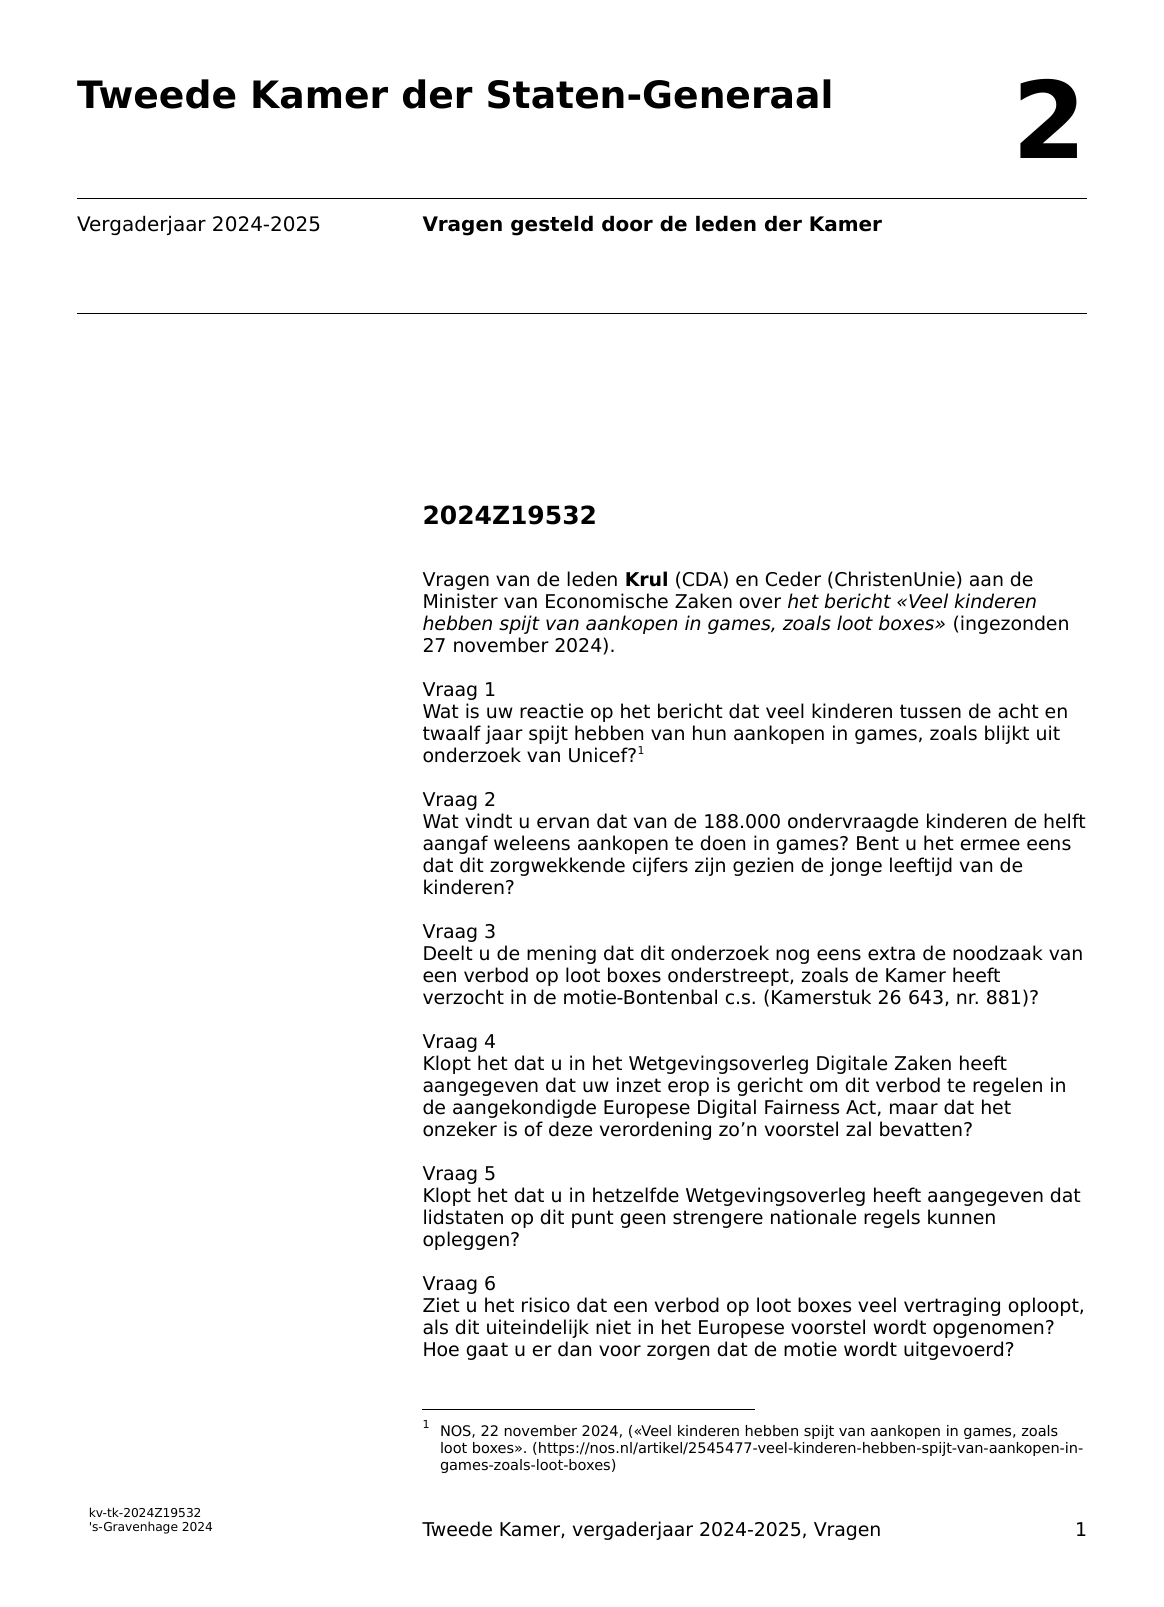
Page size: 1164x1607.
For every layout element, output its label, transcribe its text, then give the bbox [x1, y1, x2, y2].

text Vraag 4 [422, 1031, 1087, 1053]
text Klopt het dat u in hetzelfde Wetgevingsoverleg heeft aangegeven dat lidstaten op dit punt geen strengere nationale regels kunnen opleggen? [422, 1185, 1087, 1251]
table_cell Vergaderjaar 2024-2025 [77, 199, 422, 313]
text Vraag 6 [422, 1273, 1087, 1295]
text Deelt u de mening dat dit onderzoek nog eens extra de noodzaak van een verbod op loot boxes onderstreept, zoals de Kamer heeft verzocht in de motie-Bontenbal c.s. (Kamerstuk 26 643, nr. 881)? [422, 943, 1087, 1009]
text Vragen van de leden Krul (CDA) en Ceder (ChristenUnie) aan de Minister van Economische Zaken over het bericht «Veel kinderen hebben spijt van aankopen in games, zoals loot boxes» (ingezonden 27 november 2024). [422, 569, 1087, 657]
text Vraag 3 [422, 921, 1087, 943]
text Vraag 2 [422, 789, 1087, 811]
text Vraag 1 [422, 679, 1087, 701]
text Wat vindt u ervan dat van de 188.000 ondervraagde kinderen de helft aangaf weleens aankopen te doen in games? Bent u het ermee eens dat dit zorgwekkende cijfers zijn gezien de jonge leeftijd van de kinderen? [422, 811, 1087, 899]
text Vraag 5 [422, 1163, 1087, 1185]
text Ziet u het risico dat een verbod op loot boxes veel vertraging oploopt, als dit uiteindelijk niet in het Europese voorstel wordt opgenomen? Hoe gaat u er dan voor zorgen dat de motie wordt uitgevoerd? [422, 1295, 1087, 1361]
table_header Tweede Kamer der Staten-Generaal [77, 59, 886, 198]
table_header 2 [886, 59, 1087, 198]
text Wat is uw reactie op het bericht dat veel kinderen tussen de acht en twaalf jaar spijt hebben van hun aankopen in games, zoals blijkt uit onderzoek van Unicef? [422, 701, 1087, 767]
table_cell Vragen gesteld door de leden der Kamer [422, 199, 1087, 313]
text kv-tk-2024Z19532 [88, 1506, 323, 1520]
text 's-Gravenhage 2024 [88, 1520, 323, 1534]
text 2024Z19532 [422, 501, 1087, 531]
text NOS, 22 november 2024, («Veel kinderen hebben spijt van aankopen in games, zoals loot boxes». (https://nos.nl/artikel/2545477-veel-kinderen-hebben-spijt-van-aankopen-in-games-zoals-loot-boxes) [422, 1418, 1087, 1474]
text Klopt het dat u in het Wetgevingsoverleg Digitale Zaken heeft aangegeven dat uw inzet erop is gericht om dit verbod te regelen in de aangekondigde Europese Digital Fairness Act, maar dat het onzeker is of deze verordening zo’n voorstel zal bevatten? [422, 1053, 1087, 1141]
